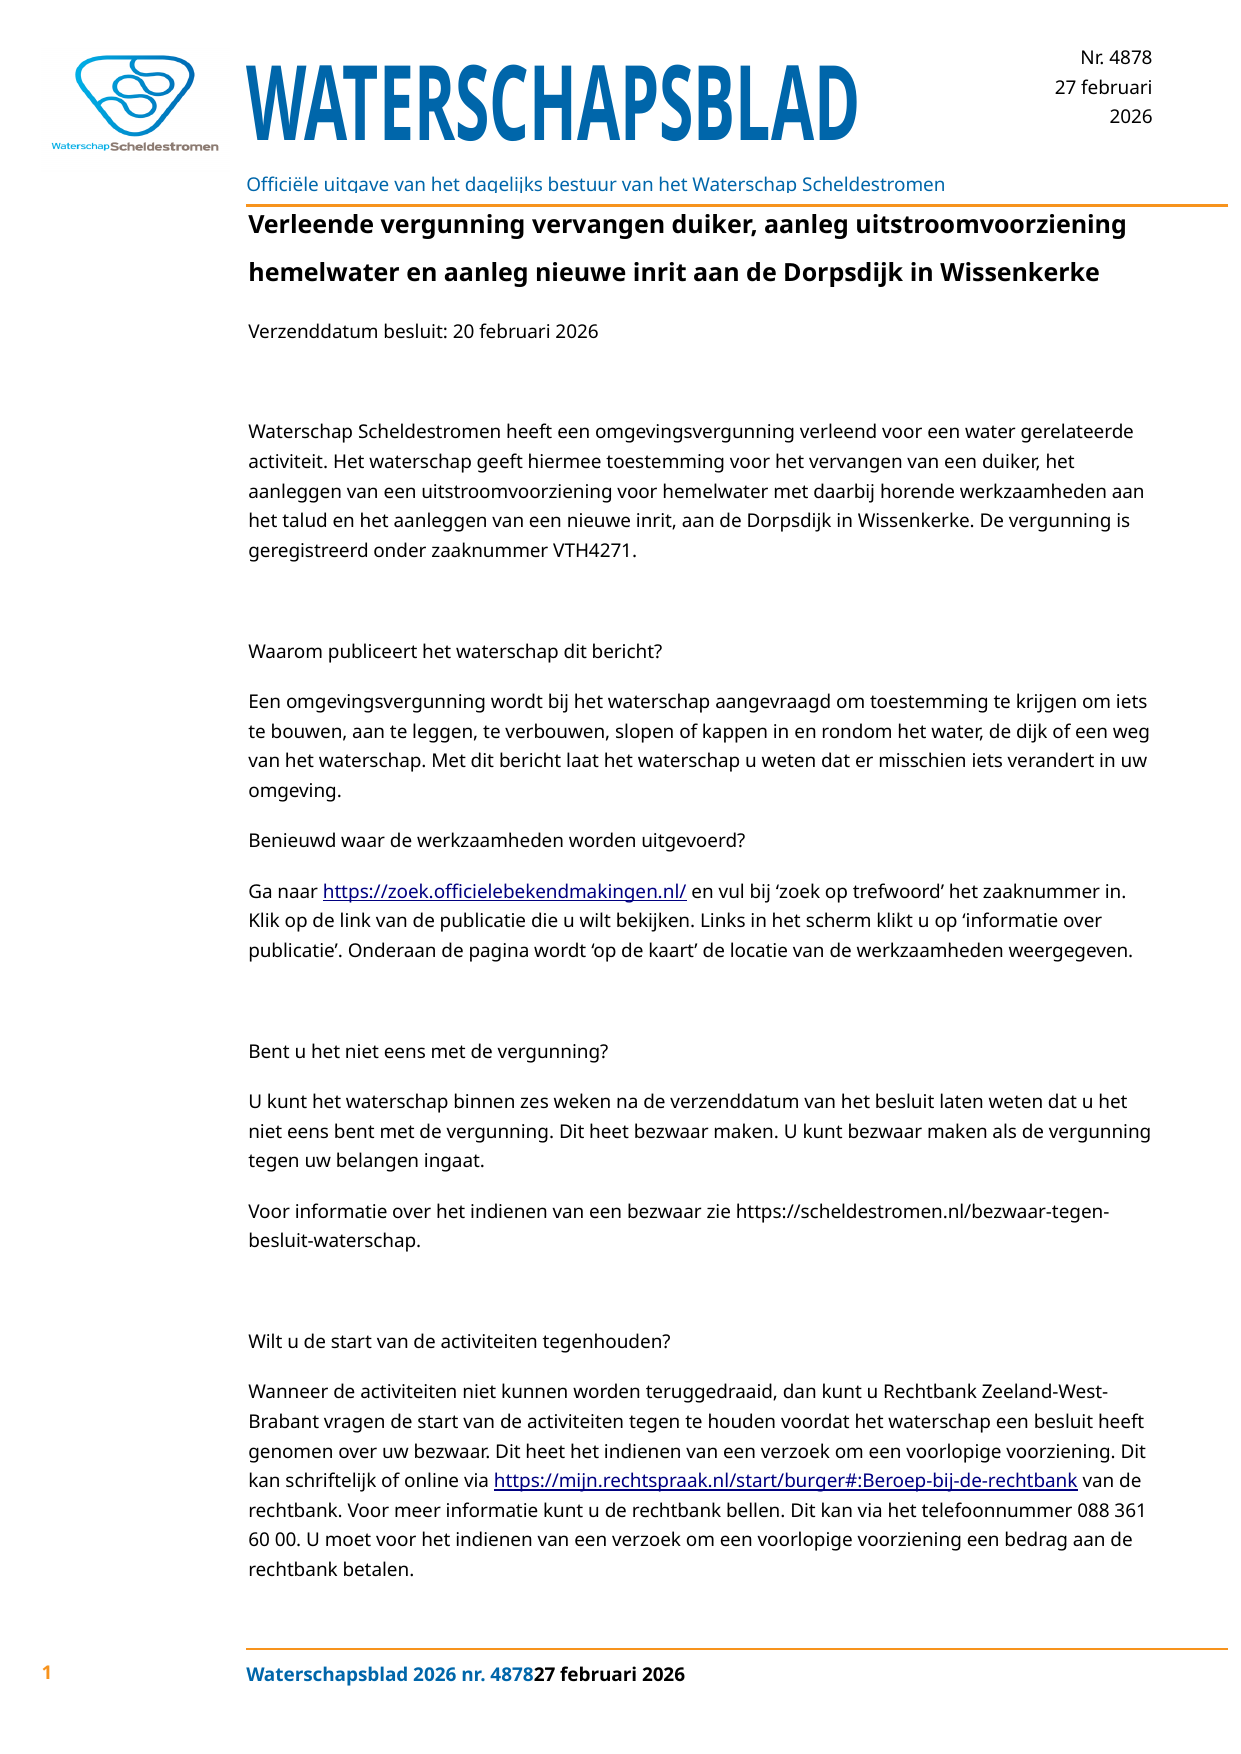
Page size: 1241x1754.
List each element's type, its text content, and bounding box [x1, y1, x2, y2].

text Een omgevingsvergunning wordt bij het waterschap aangevraagd om toestemming te krijgen om iets te bouwen, aan te leggen, te verbouwen, slopen of kappen in en rondom het water, de dijk of een weg van het waterschap. Met dit bericht laat het waterschap u weten dat er misschien iets verandert in uw omgeving. [248, 688, 1152, 803]
text Wilt u de start van de activiteiten tegenhouden? [248, 1328, 1152, 1354]
text Wanneer de activiteiten niet kunnen worden teruggedraaid, dan kunt u Rechtbank Zeeland-West-Brabant vragen de start van de activiteiten tegen te houden voordat het waterschap een besluit heeft genomen over uw bezwaar. Dit heet het indienen van een verzoek om een voorlopige voorziening. Dit kan schriftelijk of online via https://mijn.rechtspraak.nl/start/burger#:Beroep-bij-de-rechtbank van de rechtbank. Voor meer informatie kunt u de rechtbank bellen. Dit kan via het telefoonnummer 088 361 60 00. U moet voor het indienen van een verzoek om een voorlopige voorziening een bedrag aan de rechtbank betalen. [248, 1379, 1152, 1582]
text Verzenddatum besluit: 20 februari 2026 [248, 318, 1152, 344]
text Voor informatie over het indienen van een bezwaar zie https://scheldestromen.nl/bezwaar-tegen-besluit-waterschap. [248, 1198, 1152, 1253]
text Verleende vergunning vervangen duiker, aanleg uitstroomvoorziening hemelwater en aanleg nieuwe inrit aan de Dorpsdijk in Wissenkerke [248, 207, 1152, 288]
text Waterschap Scheldestromen heeft een omgevingsvergunning verleend voor een water gerelateerde activiteit. Het waterschap geeft hiermee toestemming voor het vervangen van een duiker, het aanleggen van een uitstroomvoorziening voor hemelwater met daarbij horende werkzaamheden aan het talud en het aanleggen van een nieuwe inrit, aan de Dorpsdijk in Wissenkerke. De vergunning is geregistreerd onder zaaknummer VTH4271. [248, 419, 1152, 563]
text Ga naar https://zoek.officielebekendmakingen.nl/ en vul bij ‘zoek op trefwoord’ het zaaknummer in. Klik op de link van de publicatie die u wilt bekijken. Links in het scherm klikt u op ‘informatie over publicatie’. Onderaan de pagina wordt ‘op de kaart’ de locatie van de werkzaamheden weergegeven. [248, 878, 1152, 963]
text Waarom publiceert het waterschap dit bericht? [248, 638, 1152, 664]
text U kunt het waterschap binnen zes weken na de verzenddatum van het besluit laten weten dat u het niet eens bent met de vergunning. Dit heet bezwaar maken. U kunt bezwaar maken als de vergunning tegen uw belangen ingaat. [248, 1088, 1152, 1173]
text Benieuwd waar de werkzaamheden worden uitgevoerd? [248, 827, 1152, 853]
text Bent u het niet eens met de vergunning? [248, 1038, 1152, 1064]
picture [41, 47, 231, 172]
